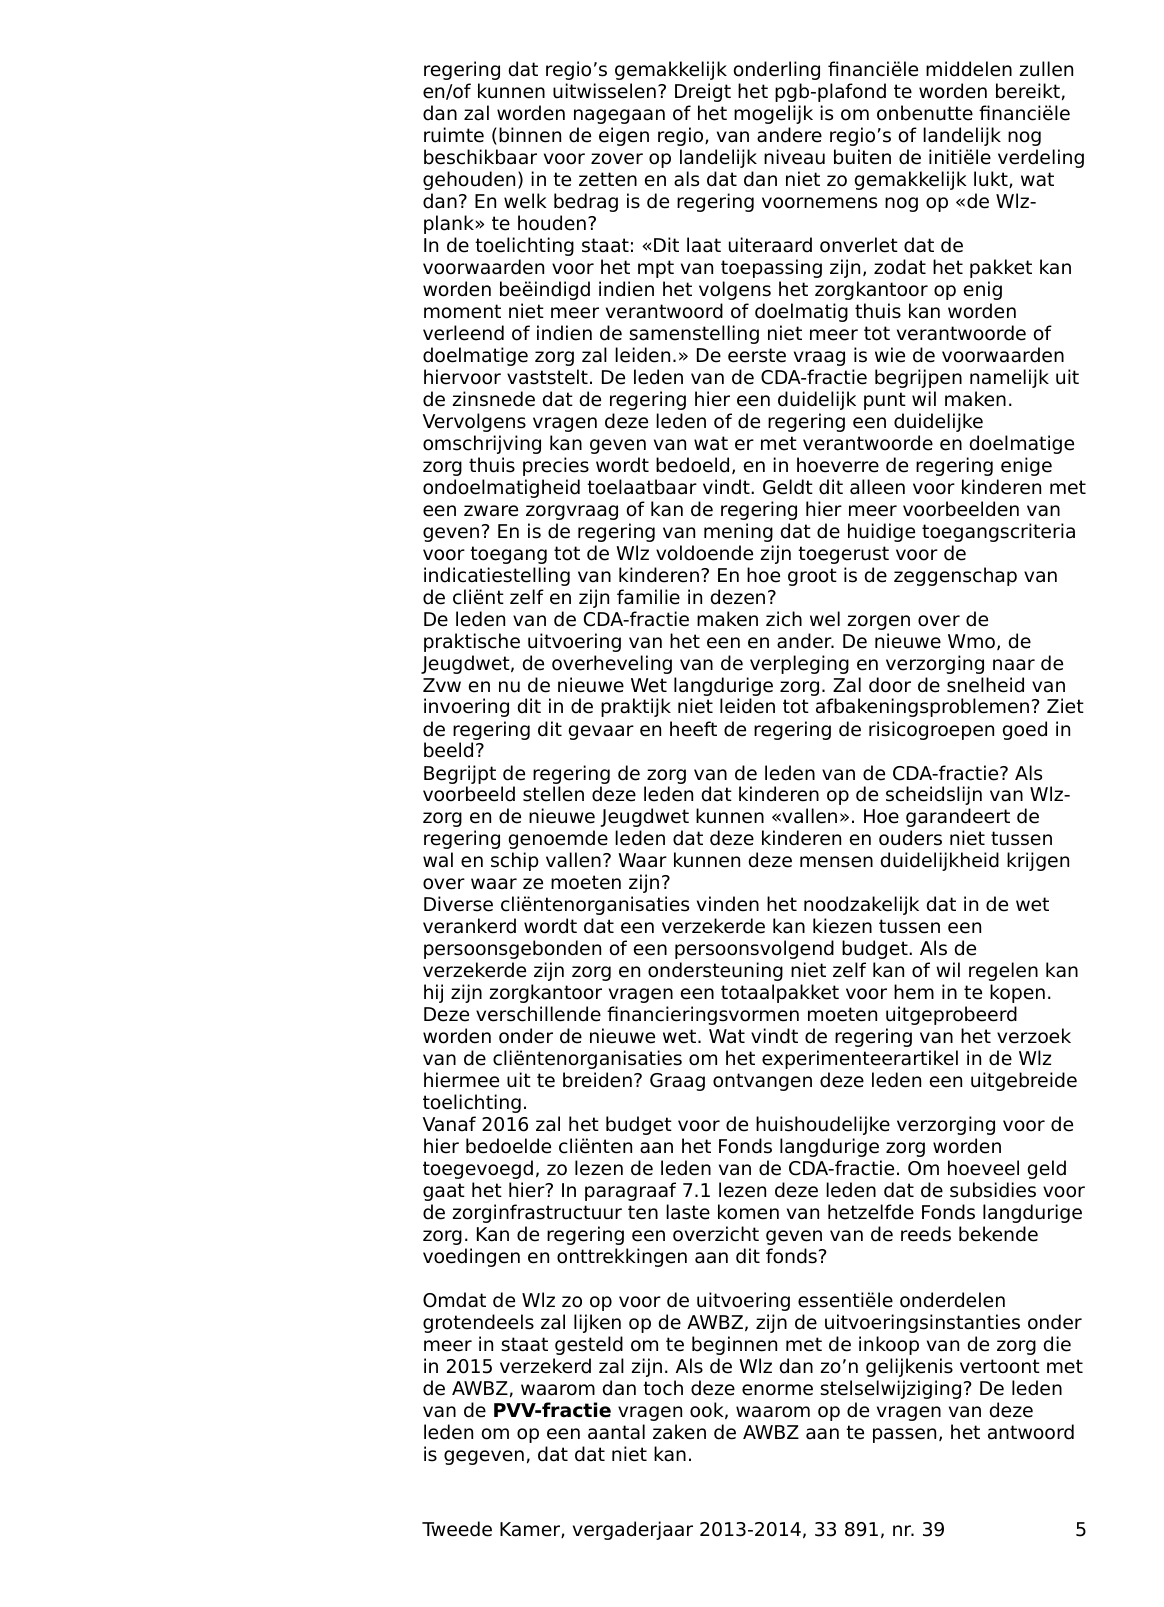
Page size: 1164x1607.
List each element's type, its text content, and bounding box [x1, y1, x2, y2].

text In de toelichting staat: «Dit laat uiteraard onverlet dat de voorwaarden voor het mpt van toepassing zijn, zodat het pakket kan worden beëindigd indien het volgens het zorgkantoor op enig moment niet meer verantwoord of doelmatig thuis kan worden verleend of indien de samenstelling niet meer tot verantwoorde of doelmatige zorg zal leiden.» De eerste vraag is wie de voorwaarden hiervoor vaststelt. De leden van de CDA-fractie begrijpen namelijk uit de zinsnede dat de regering hier een duidelijk punt wil maken. [422, 235, 1087, 411]
text Vanaf 2016 zal het budget voor de huishoudelijke verzorging voor de hier bedoelde cliënten aan het Fonds langdurige zorg worden toegevoegd, zo lezen de leden van de CDA-fractie. Om hoeveel geld gaat het hier? In paragraaf 7.1 lezen deze leden dat de subsidies voor de zorginfrastructuur ten laste komen van hetzelfde Fonds langdurige zorg. Kan de regering een overzicht geven van de reeds bekende voedingen en onttrekkingen aan dit fonds? [422, 1114, 1087, 1268]
text Omdat de Wlz zo op voor de uitvoering essentiële onderdelen grotendeels zal lijken op de AWBZ, zijn de uitvoeringsinstanties onder meer in staat gesteld om te beginnen met de inkoop van de zorg die in 2015 verzekerd zal zijn. Als de Wlz dan zo’n gelijkenis vertoont met de AWBZ, waarom dan toch deze enorme stelselwijziging? De leden van de PVV-fractie vragen ook, waarom op de vragen van deze leden om op een aantal zaken de AWBZ aan te passen, het antwoord is gegeven, dat dat niet kan. [422, 1290, 1087, 1466]
text Diverse cliëntenorganisaties vinden het noodzakelijk dat in de wet verankerd wordt dat een verzekerde kan kiezen tussen een persoonsgebonden of een persoonsvolgend budget. Als de verzekerde zijn zorg en ondersteuning niet zelf kan of wil regelen kan hij zijn zorgkantoor vragen een totaalpakket voor hem in te kopen. Deze verschillende financieringsvormen moeten uitgeprobeerd worden onder de nieuwe wet. Wat vindt de regering van het verzoek van de cliëntenorganisaties om het experimenteerartikel in de Wlz hiermee uit te breiden? Graag ontvangen deze leden een uitgebreide toelichting. [422, 894, 1087, 1114]
text Begrijpt de regering de zorg van de leden van de CDA-fractie? Als voorbeeld stellen deze leden dat kinderen op de scheidslijn van Wlz-zorg en de nieuwe Jeugdwet kunnen «vallen». Hoe garandeert de regering genoemde leden dat deze kinderen en ouders niet tussen wal en schip vallen? Waar kunnen deze mensen duidelijkheid krijgen over waar ze moeten zijn? [422, 762, 1087, 894]
text De leden van de CDA-fractie maken zich wel zorgen over de praktische uitvoering van het een en ander. De nieuwe Wmo, de Jeugdwet, de overheveling van de verpleging en verzorging naar de Zvw en nu de nieuwe Wet langdurige zorg. Zal door de snelheid van invoering dit in de praktijk niet leiden tot afbakeningsproblemen? Ziet de regering dit gevaar en heeft de regering de risicogroepen goed in beeld? [422, 608, 1087, 762]
text regering dat regio’s gemakkelijk onderling financiële middelen zullen en/of kunnen uitwisselen? Dreigt het pgb-plafond te worden bereikt, dan zal worden nagegaan of het mogelijk is om onbenutte financiële ruimte (binnen de eigen regio, van andere regio’s of landelijk nog beschikbaar voor zover op landelijk niveau buiten de initiële verdeling gehouden) in te zetten en als dat dan niet zo gemakkelijk lukt, wat dan? En welk bedrag is de regering voornemens nog op «de Wlz-plank» te houden? [422, 59, 1087, 235]
text Vervolgens vragen deze leden of de regering een duidelijke omschrijving kan geven van wat er met verantwoorde en doelmatige zorg thuis precies wordt bedoeld, en in hoeverre de regering enige ondoelmatigheid toelaatbaar vindt. Geldt dit alleen voor kinderen met een zware zorgvraag of kan de regering hier meer voorbeelden van geven? En is de regering van mening dat de huidige toegangscriteria voor toegang tot de Wlz voldoende zijn toegerust voor de indicatiestelling van kinderen? En hoe groot is de zeggenschap van de cliënt zelf en zijn familie in dezen? [422, 411, 1087, 608]
